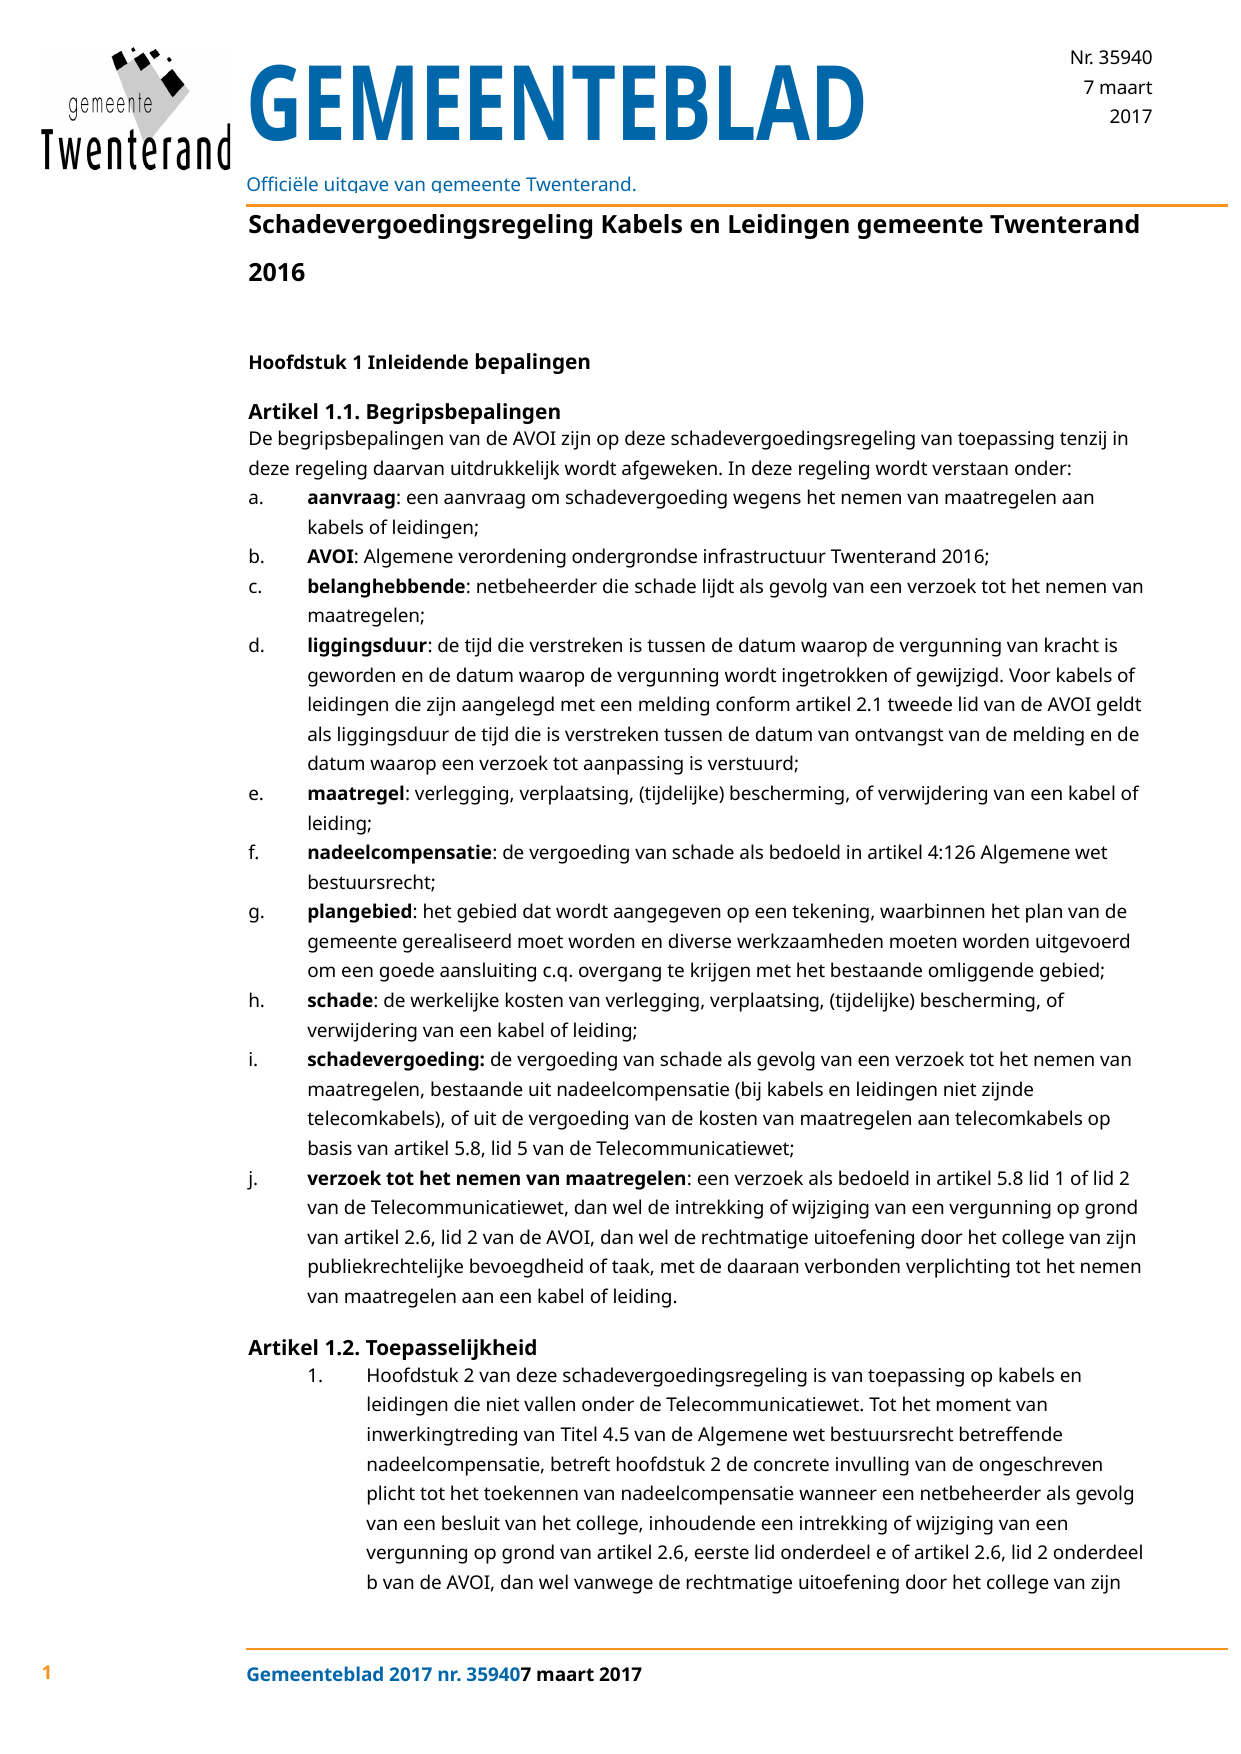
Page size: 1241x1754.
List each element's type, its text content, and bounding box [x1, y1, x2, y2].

picture [41, 47, 231, 172]
list AVOI: Algemene verordening ondergrondse infrastructuur Twenterand 2016; [248, 543, 1152, 569]
text Artikel 1.2. Toepasselijkheid [248, 1333, 1152, 1362]
list schade: de werkelijke kosten van verlegging, verplaatsing, (tijdelijke) bescherming, of verwijdering van een kabel of leiding; [248, 987, 1152, 1043]
list maatregel: verlegging, verplaatsing, (tijdelijke) bescherming, of verwijdering van een kabel of leiding; [248, 780, 1152, 836]
text Artikel 1.1. Begripsbepalingen [248, 397, 1152, 425]
list nadeelcompensatie: de vergoeding van schade als bedoeld in artikel 4:126 Algemene wet bestuursrecht; [248, 839, 1152, 895]
list schadevergoeding: de vergoeding van schade als gevolg van een verzoek tot het nemen van maatregelen, bestaande uit nadeelcompensatie (bij kabels en leidingen niet zijnde telecomkabels), of uit de vergoeding van de kosten van maatregelen aan telecomkabels op basis van artikel 5.8, lid 5 van de Telecommunicatiewet; [248, 1046, 1152, 1161]
list plangebied: het gebied dat wordt aangegeven op een tekening, waarbinnen het plan van de gemeente gerealiseerd moet worden en diverse werkzaamheden moeten worden uitgevoerd om een goede aansluiting c.q. overgang te krijgen met het bestaande omliggende gebied; [248, 898, 1152, 983]
list aanvraag: een aanvraag om schadevergoeding wegens het nemen van maatregelen aan kabels of leidingen; [248, 484, 1152, 540]
text Schadevergoedingsregeling Kabels en Leidingen gemeente Twenterand 2016 [248, 207, 1152, 288]
list Hoofdstuk 2 van deze schadevergoedingsregeling is van toepassing op kabels en leidingen die niet vallen onder de Telecommunicatiewet. Tot het moment van inwerkingtreding van Titel 4.5 van de Algemene wet bestuursrecht betreffende nadeelcompensatie, betreft hoofdstuk 2 de concrete invulling van de ongeschreven plicht tot het toekennen van nadeelcompensatie wanneer een netbeheerder als gevolg van een besluit van het college, inhoudende een intrekking of wijziging van een vergunning op grond van artikel 2.6, eerste lid onderdeel e of artikel 2.6, lid 2 onderdeel b van de AVOI, dan wel vanwege de rechtmatige uitoefening door het college van zijn [307, 1362, 1152, 1595]
list belanghebbende: netbeheerder die schade lijdt als gevolg van een verzoek tot het nemen van maatregelen; [248, 573, 1152, 628]
list verzoek tot het nemen van maatregelen: een verzoek als bedoeld in artikel 5.8 lid 1 of lid 2 van de Telecommunicatiewet, dan wel de intrekking of wijziging van een vergunning op grond van artikel 2.6, lid 2 van de AVOI, dan wel de rechtmatige uitoefening door het college van zijn publiekrechtelijke bevoegdheid of taak, met de daaraan verbonden verplichting tot het nemen van maatregelen aan een kabel of leiding. [248, 1165, 1152, 1309]
text Hoofdstuk 1 Inleidende bepalingen [248, 347, 1152, 376]
text De begripsbepalingen van de AVOI zijn op deze schadevergoedingsregeling van toepassing tenzij in deze regeling daarvan uitdrukkelijk wordt afgeweken. In deze regeling wordt verstaan onder: [248, 425, 1152, 481]
list liggingsduur: de tijd die verstreken is tussen de datum waarop de vergunning van kracht is geworden en de datum waarop de vergunning wordt ingetrokken of gewijzigd. Voor kabels of leidingen die zijn aangelegd met een melding conform artikel 2.1 tweede lid van de AVOI geldt als liggingsduur de tijd die is verstreken tussen de datum van ontvangst van de melding en de datum waarop een verzoek tot aanpassing is verstuurd; [248, 632, 1152, 776]
